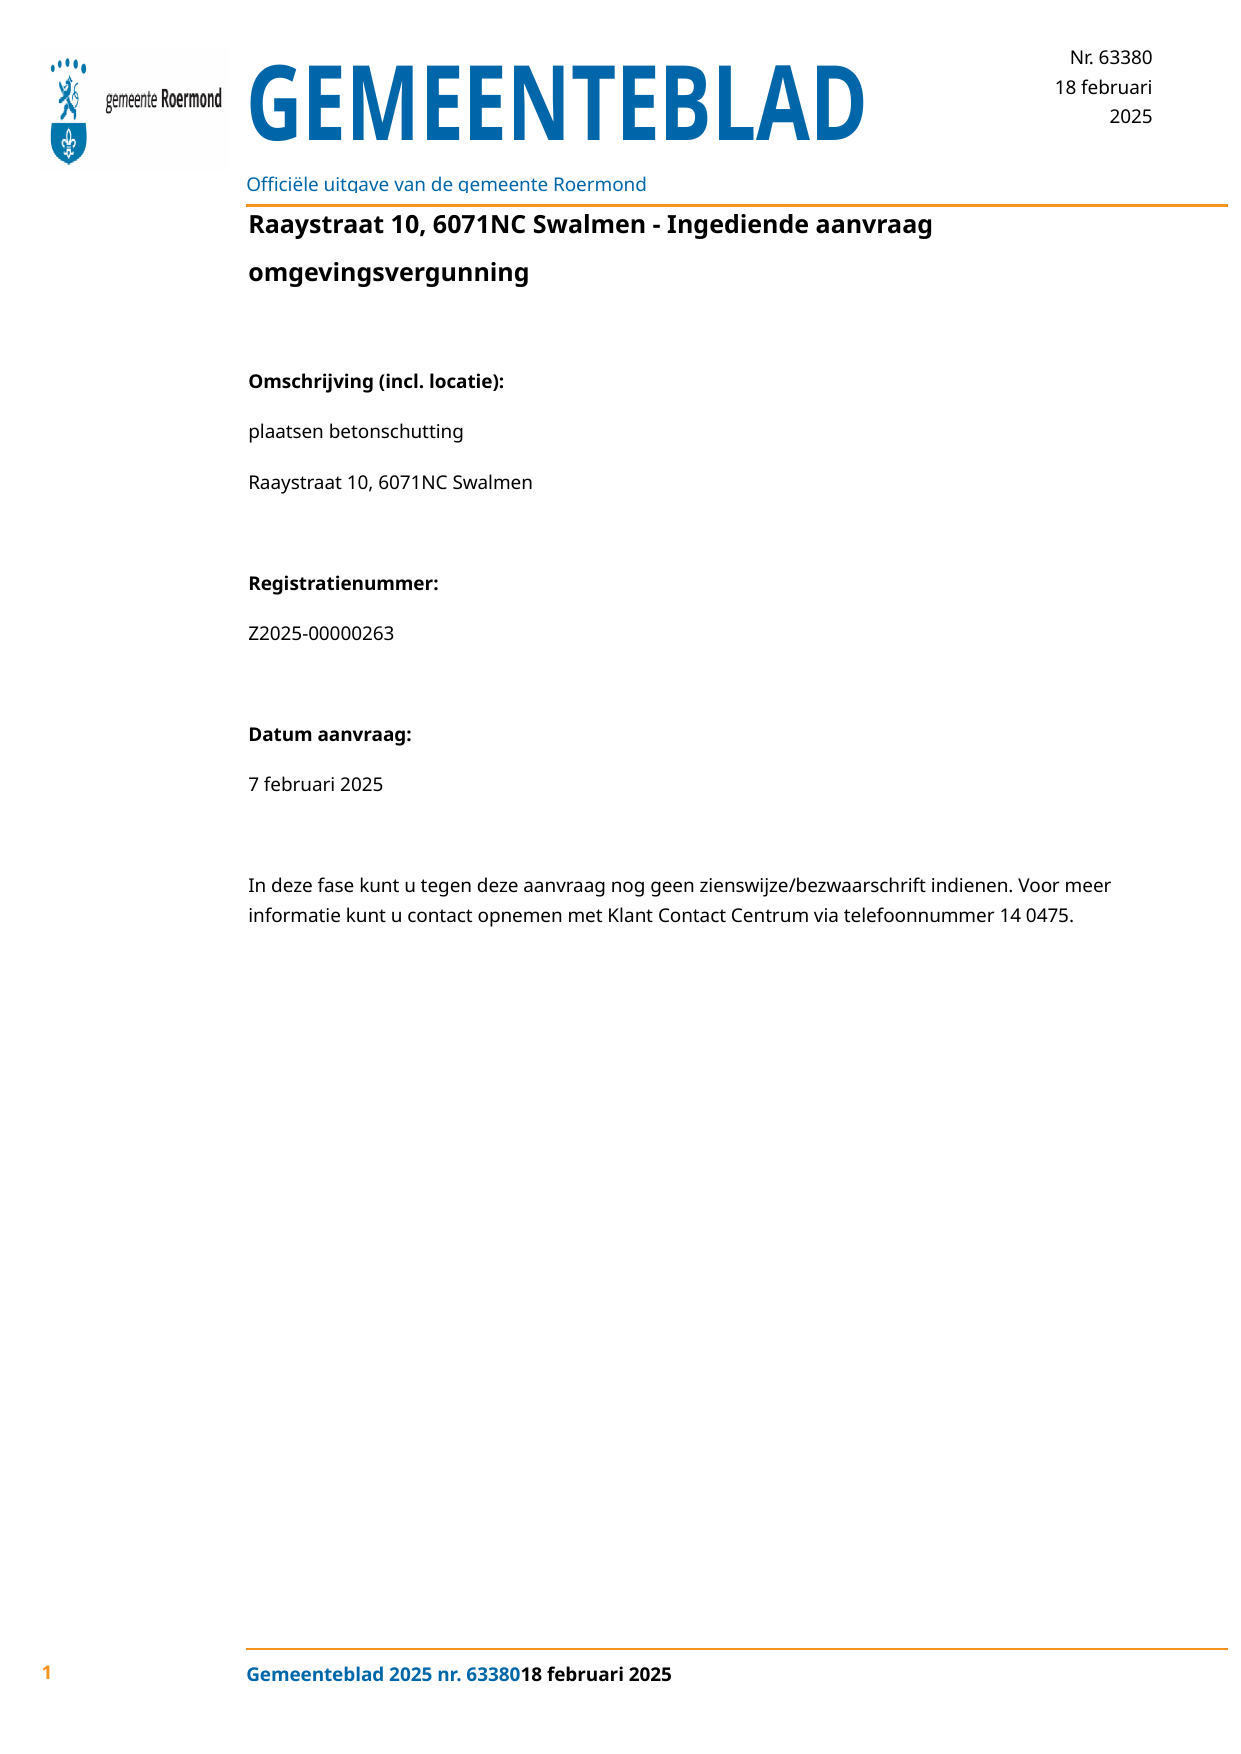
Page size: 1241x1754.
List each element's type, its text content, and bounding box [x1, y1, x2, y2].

text Registratienummer: [248, 570, 1152, 596]
text 7 februari 2025 [248, 772, 1152, 797]
text Omschrijving (incl. locatie): [248, 368, 1152, 394]
text Raaystraat 10, 6071NC Swalmen [248, 469, 1152, 495]
text plaatsen betonschutting [248, 419, 1152, 444]
text Datum aanvraag: [248, 721, 1152, 747]
picture [41, 47, 231, 172]
text In deze fase kunt u tegen deze aanvraag nog geen zienswijze/bezwaarschrift indienen. Voor meer informatie kunt u contact opnemen met Klant Contact Centrum via telefoonnummer 14 0475. [248, 872, 1152, 928]
text Raaystraat 10, 6071NC Swalmen - Ingediende aanvraag omgevingsvergunning [248, 207, 1152, 288]
text Z2025-00000263 [248, 620, 1152, 646]
